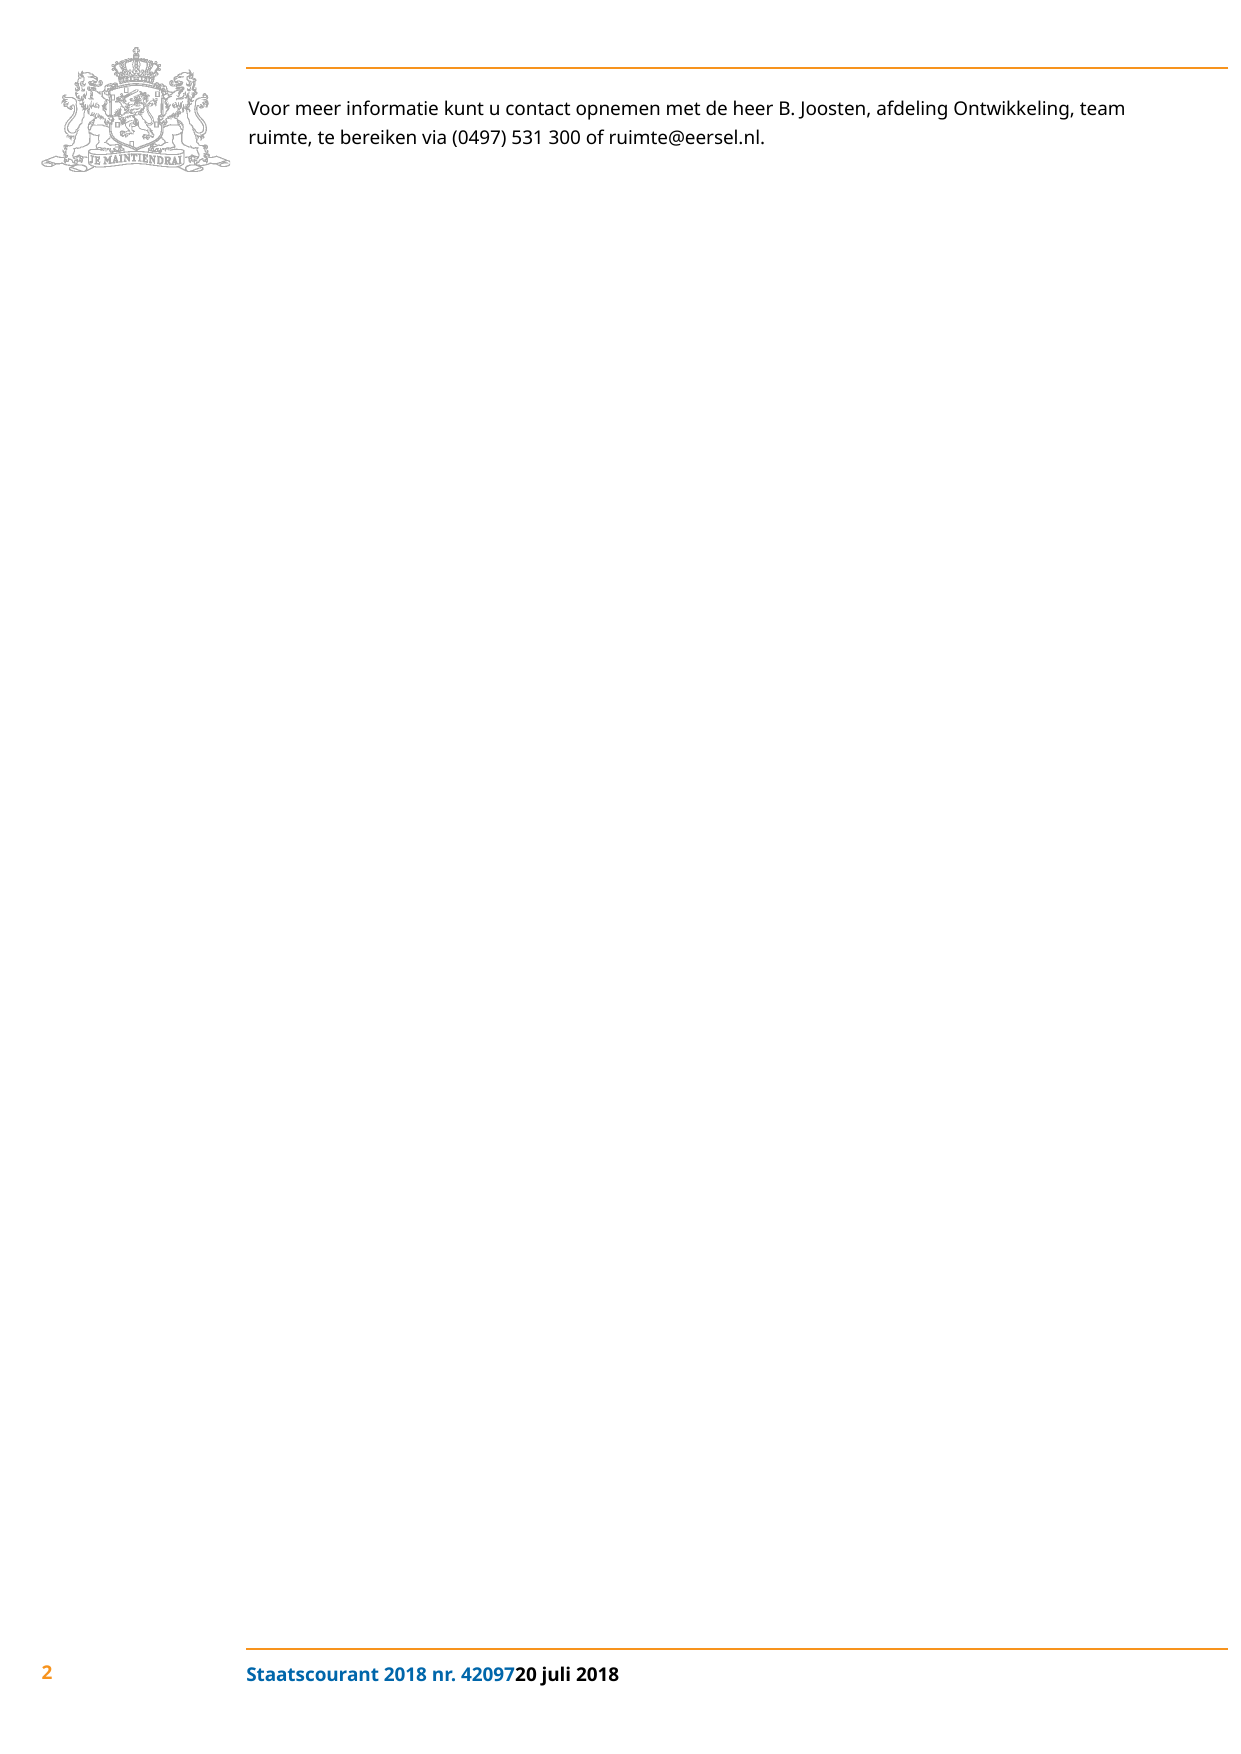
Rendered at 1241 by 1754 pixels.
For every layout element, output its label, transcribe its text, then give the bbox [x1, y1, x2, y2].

text Voor meer informatie kunt u contact opnemen met de heer B. Joosten, afdeling Ontwikkeling, team ruimte, te bereiken via (0497) 531 300 of ruimte@eersel.nl. [248, 95, 1152, 150]
picture [41, 47, 231, 172]
